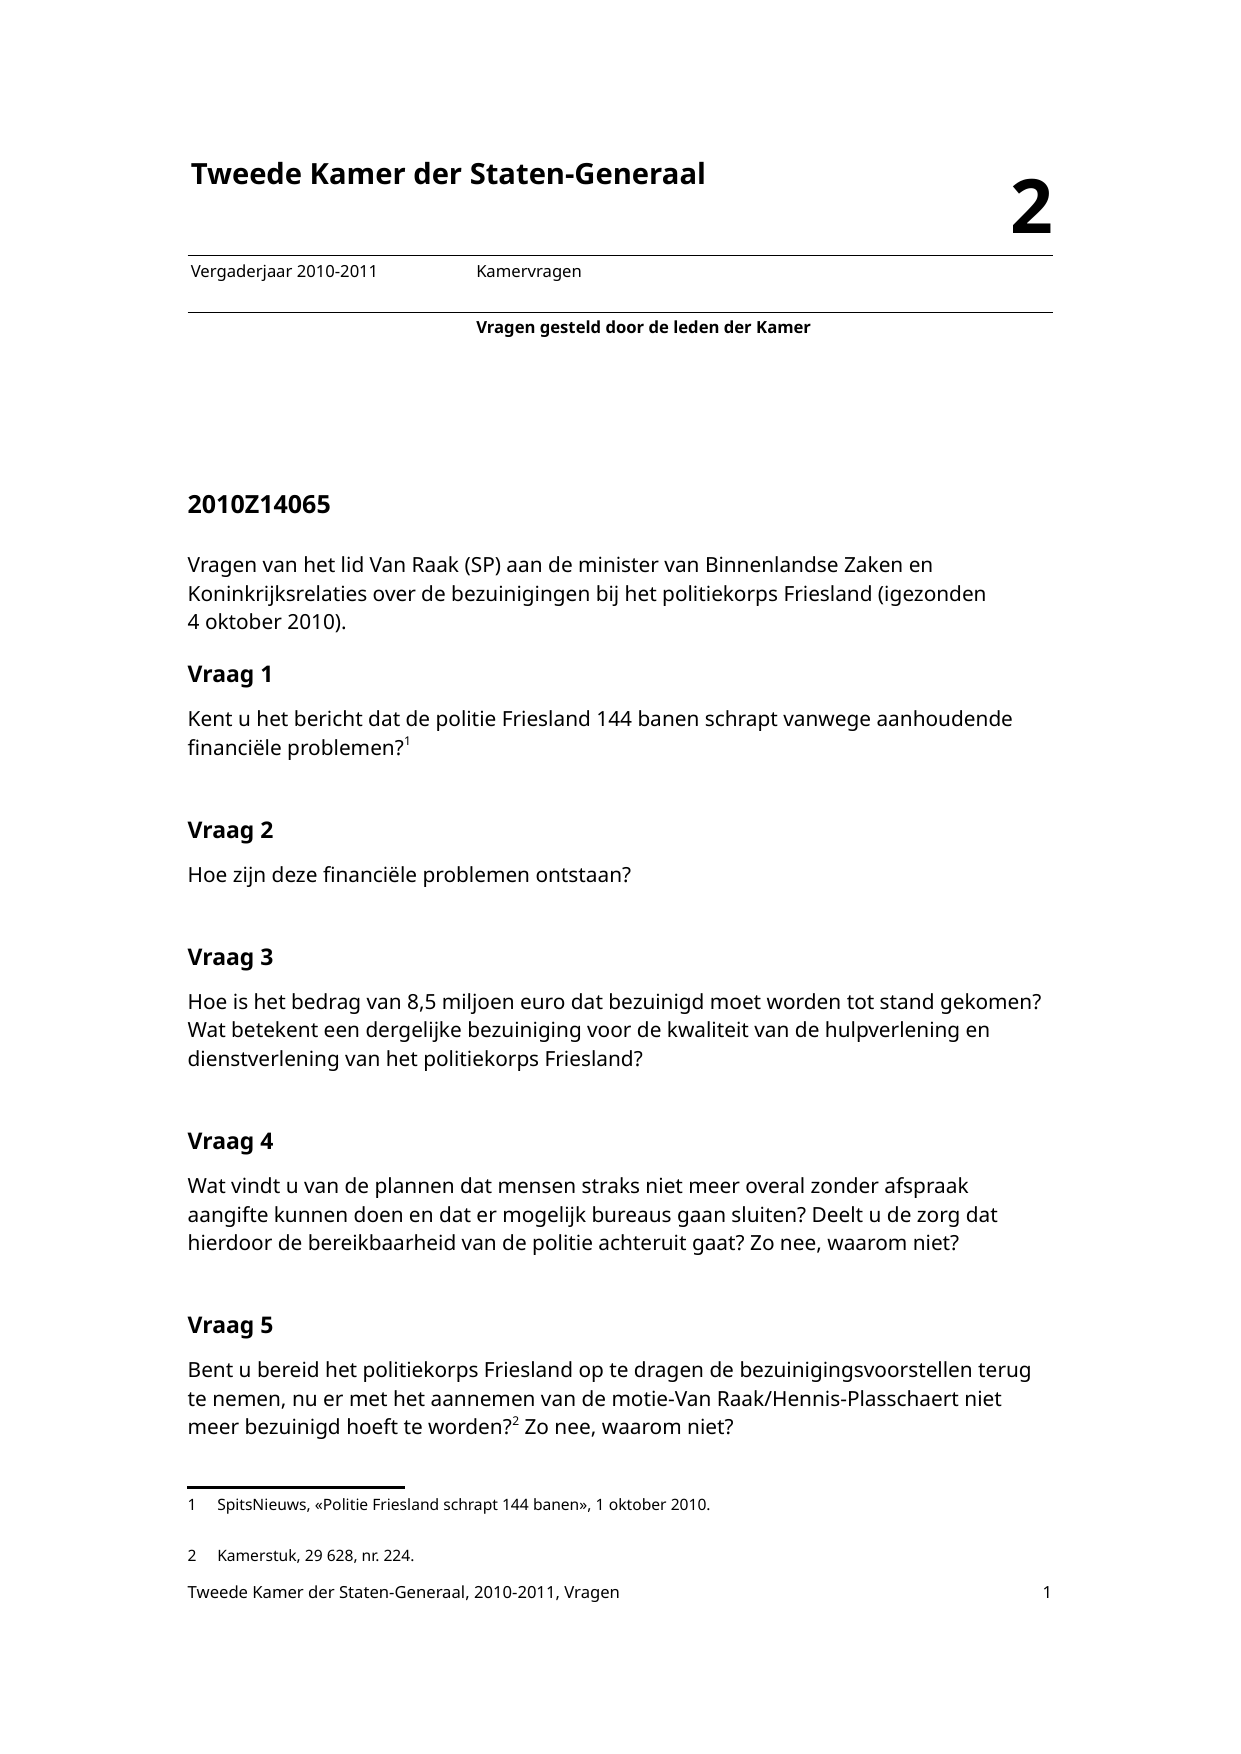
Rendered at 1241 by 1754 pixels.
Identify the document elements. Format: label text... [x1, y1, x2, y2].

table_cell [188, 313, 473, 339]
text Wat vindt u van de plannen dat mensen straks niet meer overal zonder afspraak aangifte kunnen doen en dat er mogelijk bureaus gaan sluiten? Deelt u de zorg dat hierdoor de bereikbaarheid van de politie achteruit gaat? Zo nee, waarom niet? [187, 1171, 1053, 1257]
table_header Tweede Kamer der Staten-Generaal [188, 150, 879, 255]
table_header 2 [880, 150, 1053, 255]
text 2010Z14065 [187, 487, 1053, 521]
text Kamerstuk, 29 628, nr. 224. [187, 1538, 1053, 1566]
text Hoe zijn deze financiële problemen ontstaan? [187, 860, 1053, 888]
subtitle Vraag 5 [187, 1309, 1053, 1340]
table_cell Vergaderjaar 2010-2011 [188, 256, 473, 312]
subtitle Vraag 2 [187, 814, 1053, 845]
subtitle Vraag 4 [187, 1125, 1053, 1156]
text Kent u het bericht dat de politie Friesland 144 banen schrapt vanwege aanhoudende financiële problemen? [187, 704, 1053, 761]
text Hoe is het bedrag van 8,5 miljoen euro dat bezuinigd moet worden tot stand gekomen? Wat betekent een dergelijke bezuiniging voor de kwaliteit van de hulpverlening en dienstverlening van het politiekorps Friesland? [187, 987, 1053, 1072]
text SpitsNieuws, «Politie Friesland schrapt 144 banen», 1 oktober 2010. [187, 1479, 1053, 1508]
text Vragen van het lid Van Raak (SP) aan de minister van Binnenlandse Zaken en Koninkrijksrelaties over de bezuinigingen bij het politiekorps Friesland (igezonden 4 oktober 2010). [187, 550, 1053, 636]
subtitle Vraag 1 [187, 658, 1053, 689]
table_cell Vragen gesteld door de leden der Kamer [473, 313, 1053, 339]
table_cell Kamervragen [473, 256, 1053, 312]
text Bent u bereid het politiekorps Friesland op te dragen de bezuinigingsvoorstellen terug te nemen, nu er met het aannemen van de motie-Van Raak/Hennis-Plasschaert niet meer bezuinigd hoeft te worden? Zo nee, waarom niet? [187, 1355, 1053, 1441]
subtitle Vraag 3 [187, 941, 1053, 972]
